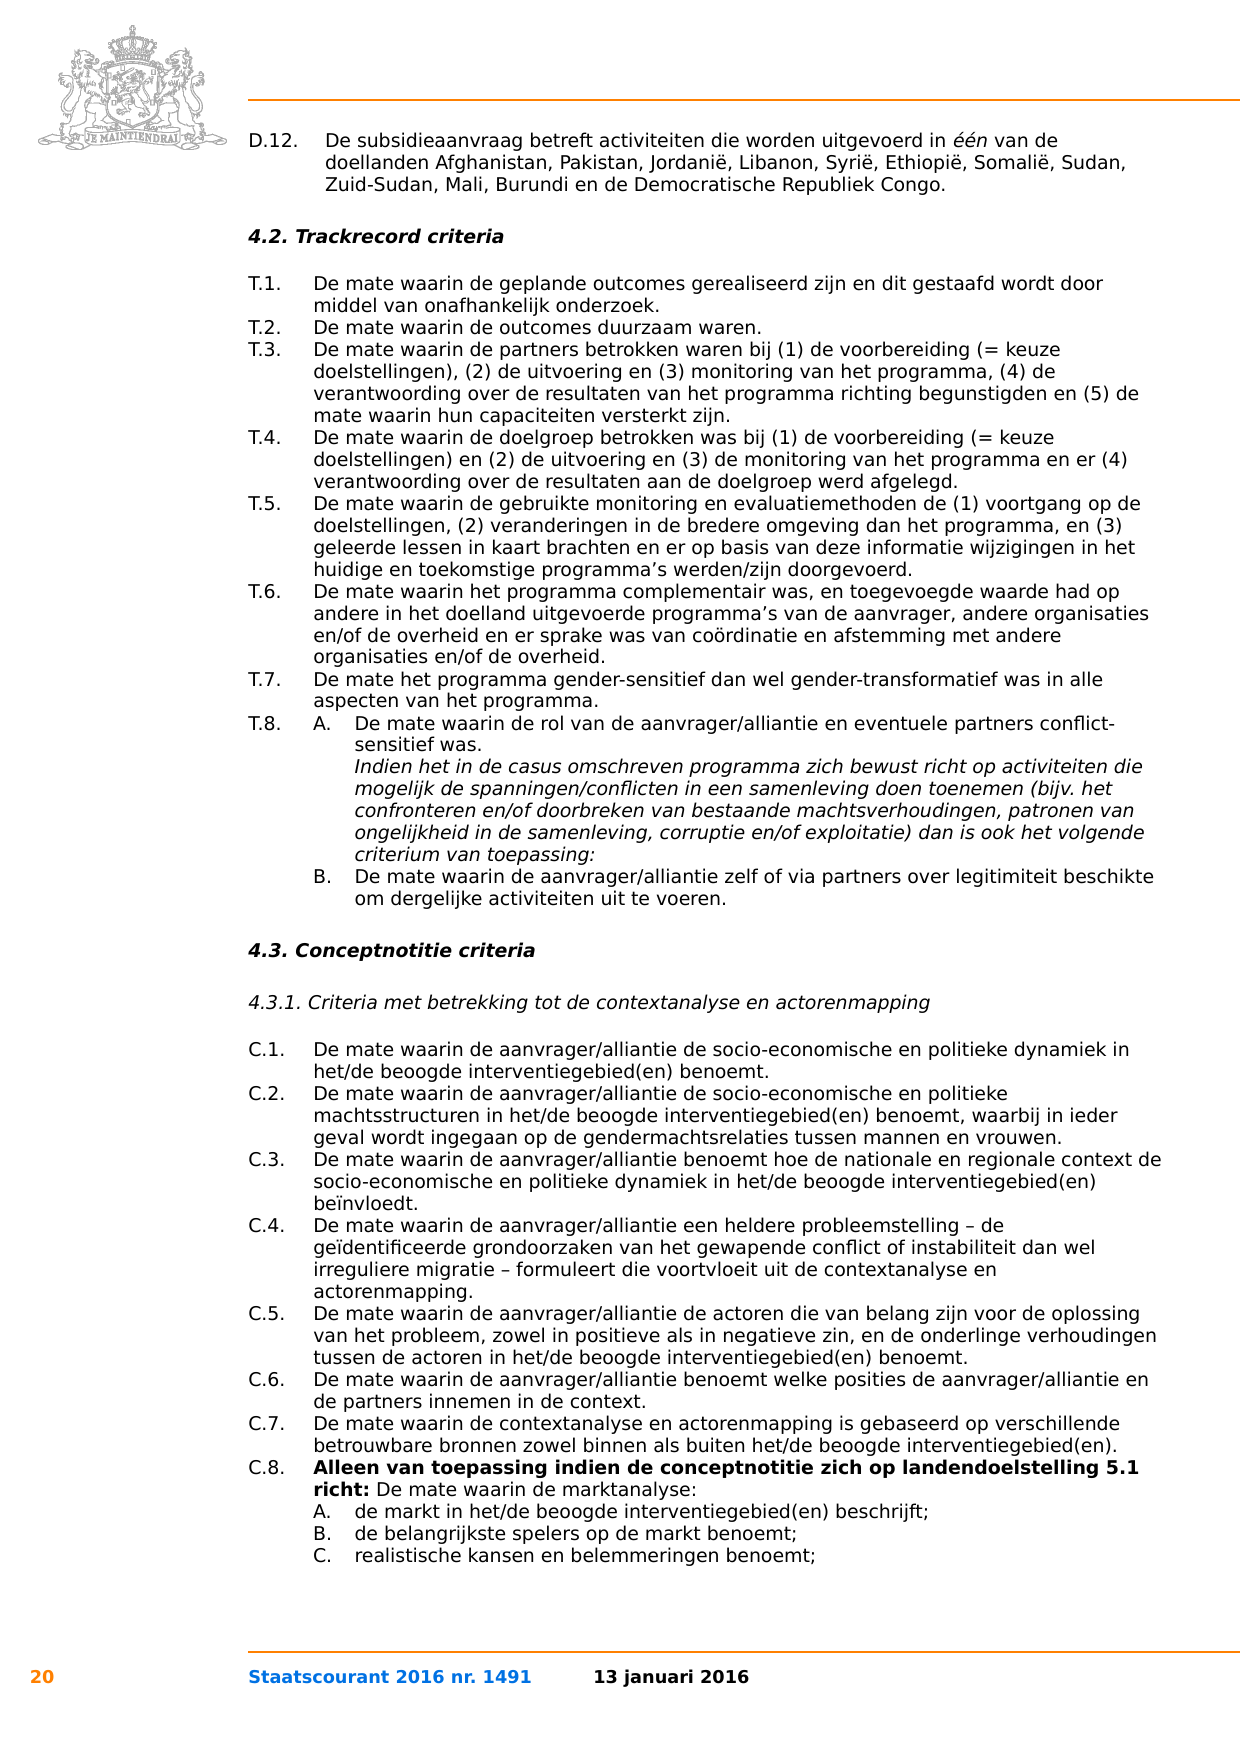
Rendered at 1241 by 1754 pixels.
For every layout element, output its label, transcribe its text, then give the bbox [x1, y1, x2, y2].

text B. De mate waarin de aanvrager/alliantie zelf of via partners over legitimiteit beschikte om dergelijke activiteiten uit te voeren. [313, 866, 1163, 910]
text T.7. De mate het programma gender-sensitief dan wel gender-transformatief was in alle aspecten van het programma. [248, 668, 1163, 712]
text T.2. De mate waarin de outcomes duurzaam waren. [248, 317, 1163, 339]
text T.3. De mate waarin de partners betrokken waren bij (1) de voorbereiding (= keuze doelstellingen), (2) de uitvoering en (3) monitoring van het programma, (4) de verantwoording over de resultaten van het programma richting begunstigden en (5) de mate waarin hun capaciteiten versterkt zijn. [248, 339, 1163, 427]
text T.8. A. De mate waarin de rol van de aanvrager/alliantie en eventuele partners conflict-sensitief was. [248, 712, 1163, 756]
text C.1. De mate waarin de aanvrager/alliantie de socio-economische en politieke dynamiek in het/de beoogde interventiegebied(en) benoemt. [248, 1039, 1163, 1083]
text C.5. De mate waarin de aanvrager/alliantie de actoren die van belang zijn voor de oplossing van het probleem, zowel in positieve als in negatieve zin, en de onderlinge verhoudingen tussen de actoren in het/de beoogde interventiegebied(en) benoemt. [248, 1303, 1163, 1369]
text T.1. De mate waarin de geplande outcomes gerealiseerd zijn en dit gestaafd wordt door middel van onafhankelijk onderzoek. [248, 273, 1163, 317]
text C.8. Alleen van toepassing indien de conceptnotitie zich op landendoelstelling 5.1 richt: De mate waarin de marktanalyse: [248, 1457, 1163, 1501]
text C. realistische kansen en belemmeringen benoemt; [313, 1545, 1163, 1567]
text B. de belangrijkste spelers op de markt benoemt; [313, 1523, 1163, 1545]
text C.2. De mate waarin de aanvrager/alliantie de socio-economische en politieke machtsstructuren in het/de beoogde interventiegebied(en) benoemt, waarbij in ieder geval wordt ingegaan op de gendermachtsrelaties tussen mannen en vrouwen. [248, 1083, 1163, 1149]
picture [38, 25, 227, 150]
text A. de markt in het/de beoogde interventiegebied(en) beschrijft; [313, 1501, 1163, 1523]
subtitle 4.3. Conceptnotitie criteria [248, 940, 1163, 962]
subtitle 4.2. Trackrecord criteria [248, 226, 1163, 248]
text C.7. De mate waarin de contextanalyse en actorenmapping is gebaseerd op verschillende betrouwbare bronnen zowel binnen als buiten het/de beoogde interventiegebied(en). [248, 1413, 1163, 1457]
text Indien het in de casus omschreven programma zich bewust richt op activiteiten die mogelijk de spanningen/conflicten in een samenleving doen toenemen (bijv. het confronteren en/of doorbreken van bestaande machtsverhoudingen, patronen van ongelijkheid in de samenleving, corruptie en/of exploitatie) dan is ook het volgende criterium van toepassing: [354, 756, 1163, 866]
text T.5. De mate waarin de gebruikte monitoring en evaluatiemethoden de (1) voortgang op de doelstellingen, (2) veranderingen in de bredere omgeving dan het programma, en (3) geleerde lessen in kaart brachten en er op basis van deze informatie wijzigingen in het huidige en toekomstige programma’s werden/zijn doorgevoerd. [248, 493, 1163, 581]
text T.6. De mate waarin het programma complementair was, en toegevoegde waarde had op andere in het doelland uitgevoerde programma’s van de aanvrager, andere organisaties en/of de overheid en er sprake was van coördinatie en afstemming met andere organisaties en/of de overheid. [248, 581, 1163, 668]
text D.12. De subsidieaanvraag betreft activiteiten die worden uitgevoerd in één van de doellanden Afghanistan, Pakistan, Jordanië, Libanon, Syrië, Ethiopië, Somalië, Sudan, Zuid-Sudan, Mali, Burundi en de Democratische Republiek Congo. [248, 130, 1163, 196]
subtitle 4.3.1. Criteria met betrekking tot de contextanalyse en actorenmapping [248, 992, 1163, 1014]
text C.4. De mate waarin de aanvrager/alliantie een heldere probleemstelling – de geïdentificeerde grondoorzaken van het gewapende conflict of instabiliteit dan wel irreguliere migratie – formuleert die voortvloeit uit de contextanalyse en actorenmapping. [248, 1215, 1163, 1303]
text C.6. De mate waarin de aanvrager/alliantie benoemt welke posities de aanvrager/alliantie en de partners innemen in de context. [248, 1369, 1163, 1413]
text C.3. De mate waarin de aanvrager/alliantie benoemt hoe de nationale en regionale context de socio-economische en politieke dynamiek in het/de beoogde interventiegebied(en) beïnvloedt. [248, 1149, 1163, 1215]
text T.4. De mate waarin de doelgroep betrokken was bij (1) de voorbereiding (= keuze doelstellingen) en (2) de uitvoering en (3) de monitoring van het programma en er (4) verantwoording over de resultaten aan de doelgroep werd afgelegd. [248, 427, 1163, 493]
